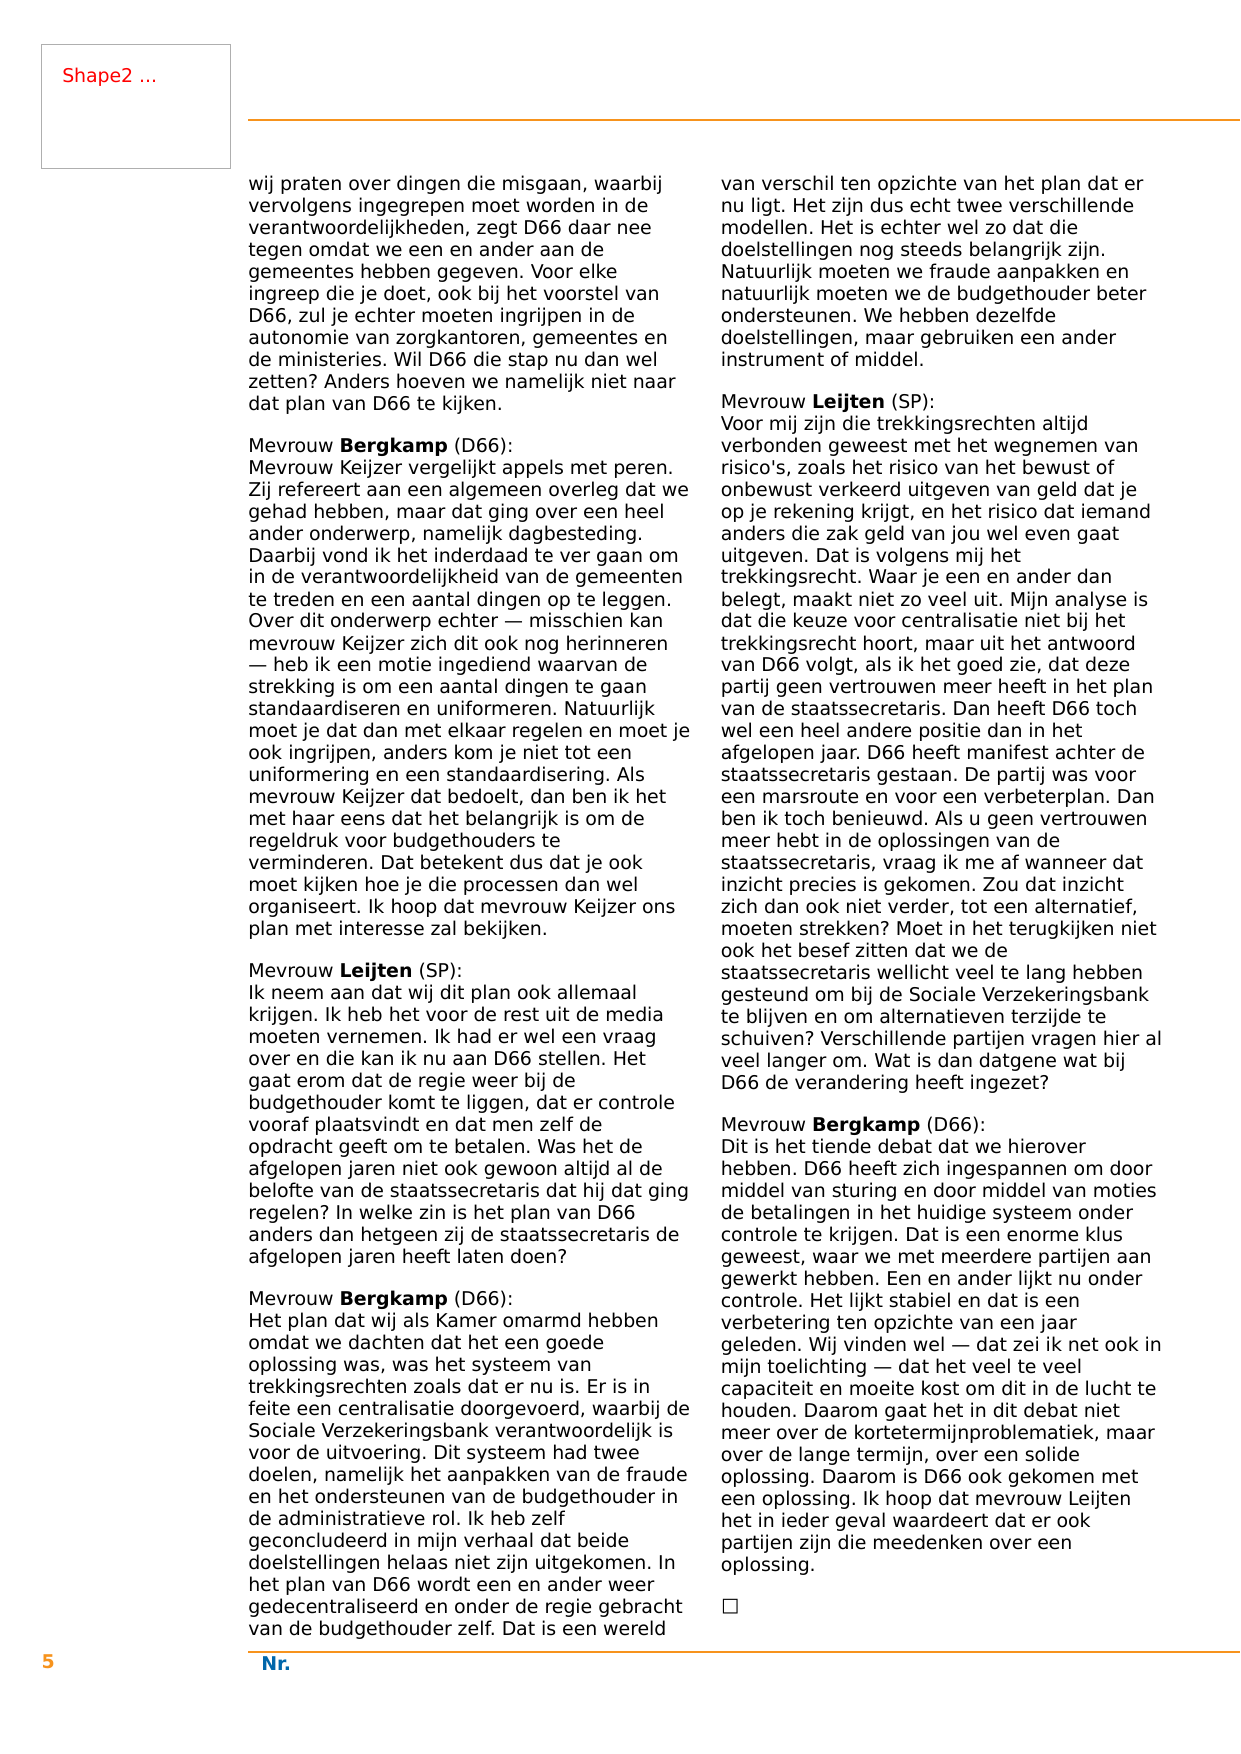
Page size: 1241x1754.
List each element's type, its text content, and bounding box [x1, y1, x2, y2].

text Mevrouw Keijzer vergelijkt appels met peren. Zij refereert aan een algemeen overleg dat we gehad hebben, maar dat ging over een heel ander onderwerp, namelijk dagbesteding. Daarbij vond ik het inderdaad te ver gaan om in de verantwoordelijkheid van de gemeenten te treden en een aantal dingen op te leggen. Over dit onderwerp echter — misschien kan mevrouw Keijzer zich dit ook nog herinneren — heb ik een motie ingediend waarvan de strekking is om een aantal dingen te gaan standaardiseren en uniformeren. Natuurlijk moet je dat dan met elkaar regelen en moet je ook ingrijpen, anders kom je niet tot een uniformering en een standaardisering. Als mevrouw Keijzer dat bedoelt, dan ben ik het met haar eens dat het belangrijk is om de regeldruk voor budgethouders te verminderen. Dat betekent dus dat je ook moet kijken hoe je die processen dan wel organiseert. Ik hoop dat mevrouw Keijzer ons plan met interesse zal bekijken. [248, 457, 691, 940]
text Mevrouw Leijten (SP): [721, 391, 1163, 413]
text ⬜ [721, 1596, 1163, 1617]
text Mevrouw Bergkamp (D66): [248, 434, 691, 457]
text Mevrouw Bergkamp (D66): [248, 1288, 691, 1310]
text Mevrouw Leijten (SP): [248, 960, 691, 982]
text Mevrouw Bergkamp (D66): [721, 1114, 1163, 1136]
text Ik neem aan dat wij dit plan ook allemaal krijgen. Ik heb het voor de rest uit de media moeten vernemen. Ik had er wel een vraag over en die kan ik nu aan D66 stellen. Het gaat erom dat de regie weer bij de budgethouder komt te liggen, dat er controle vooraf plaatsvindt en dat men zelf de opdracht geeft om te betalen. Was het de afgelopen jaren niet ook gewoon altijd al de belofte van de staatssecretaris dat hij dat ging regelen? In welke zin is het plan van D66 anders dan hetgeen zij de staatssecretaris de afgelopen jaren heeft laten doen? [248, 982, 691, 1268]
text Het plan dat wij als Kamer omarmd hebben omdat we dachten dat het een goede oplossing was, was het systeem van trekkingsrechten zoals dat er nu is. Er is in feite een centralisatie doorgevoerd, waarbij de Sociale Verzekeringsbank verantwoordelijk is voor de uitvoering. Dit systeem had twee doelen, namelijk het aanpakken van de fraude en het ondersteunen van de budgethouder in de administratieve rol. Ik heb zelf geconcludeerd in mijn verhaal dat beide doelstellingen helaas niet zijn uitgekomen. In het plan van D66 wordt een en ander weer gedecentraliseerd en onder de regie gebracht van de budgethouder zelf. Dat is een wereld [248, 1310, 691, 1639]
text Voor mij zijn die trekkingsrechten altijd verbonden geweest met het wegnemen van risico's, zoals het risico van het bewust of onbewust verkeerd uitgeven van geld dat je op je rekening krijgt, en het risico dat iemand anders die zak geld van jou wel even gaat uitgeven. Dat is volgens mij het trekkingsrecht. Waar je een en ander dan belegt, maakt niet zo veel uit. Mijn analyse is dat die keuze voor centralisatie niet bij het trekkingsrecht hoort, maar uit het antwoord van D66 volgt, als ik het goed zie, dat deze partij geen vertrouwen meer heeft in het plan van de staatssecretaris. Dan heeft D66 toch wel een heel andere positie dan in het afgelopen jaar. D66 heeft manifest achter de staatssecretaris gestaan. De partij was voor een marsroute en voor een verbeterplan. Dan ben ik toch benieuwd. Als u geen vertrouwen meer hebt in de oplossingen van de staatssecretaris, vraag ik me af wanneer dat inzicht precies is gekomen. Zou dat inzicht zich dan ook niet verder, tot een alternatief, moeten strekken? Moet in het terugkijken niet ook het besef zitten dat we de staatssecretaris wellicht veel te lang hebben gesteund om bij de Sociale Verzekeringsbank te blijven en om alternatieven terzijde te schuiven? Verschillende partijen vragen hier al veel langer om. Wat is dan datgene wat bij D66 de verandering heeft ingezet? [721, 413, 1163, 1094]
text wij praten over dingen die misgaan, waarbij vervolgens ingegrepen moet worden in de verantwoordelijkheden, zegt D66 daar nee tegen omdat we een en ander aan de gemeentes hebben gegeven. Voor elke ingreep die je doet, ook bij het voorstel van D66, zul je echter moeten ingrijpen in de autonomie van zorgkantoren, gemeentes en de ministeries. Wil D66 die stap nu dan wel zetten? Anders hoeven we namelijk niet naar dat plan van D66 te kijken. [248, 173, 691, 414]
text Dit is het tiende debat dat we hierover hebben. D66 heeft zich ingespannen om door middel van sturing en door middel van moties de betalingen in het huidige systeem onder controle te krijgen. Dat is een enorme klus geweest, waar we met meerdere partijen aan gewerkt hebben. Een en ander lijkt nu onder controle. Het lijkt stabiel en dat is een verbetering ten opzichte van een jaar geleden. Wij vinden wel — dat zei ik net ook in mijn toelichting — dat het veel te veel capaciteit en moeite kost om dit in de lucht te houden. Daarom gaat het in dit debat niet meer over de kortetermijnproblematiek, maar over de lange termijn, over een solide oplossing. Daarom is D66 ook gekomen met een oplossing. Ik hoop dat mevrouw Leijten het in ieder geval waardeert dat er ook partijen zijn die meedenken over een oplossing. [721, 1136, 1163, 1576]
text van verschil ten opzichte van het plan dat er nu ligt. Het zijn dus echt twee verschillende modellen. Het is echter wel zo dat die doelstellingen nog steeds belangrijk zijn. Natuurlijk moeten we fraude aanpakken en natuurlijk moeten we de budgethouder beter ondersteunen. We hebben dezelfde doelstellingen, maar gebruiken een ander instrument of middel. [721, 173, 1163, 371]
